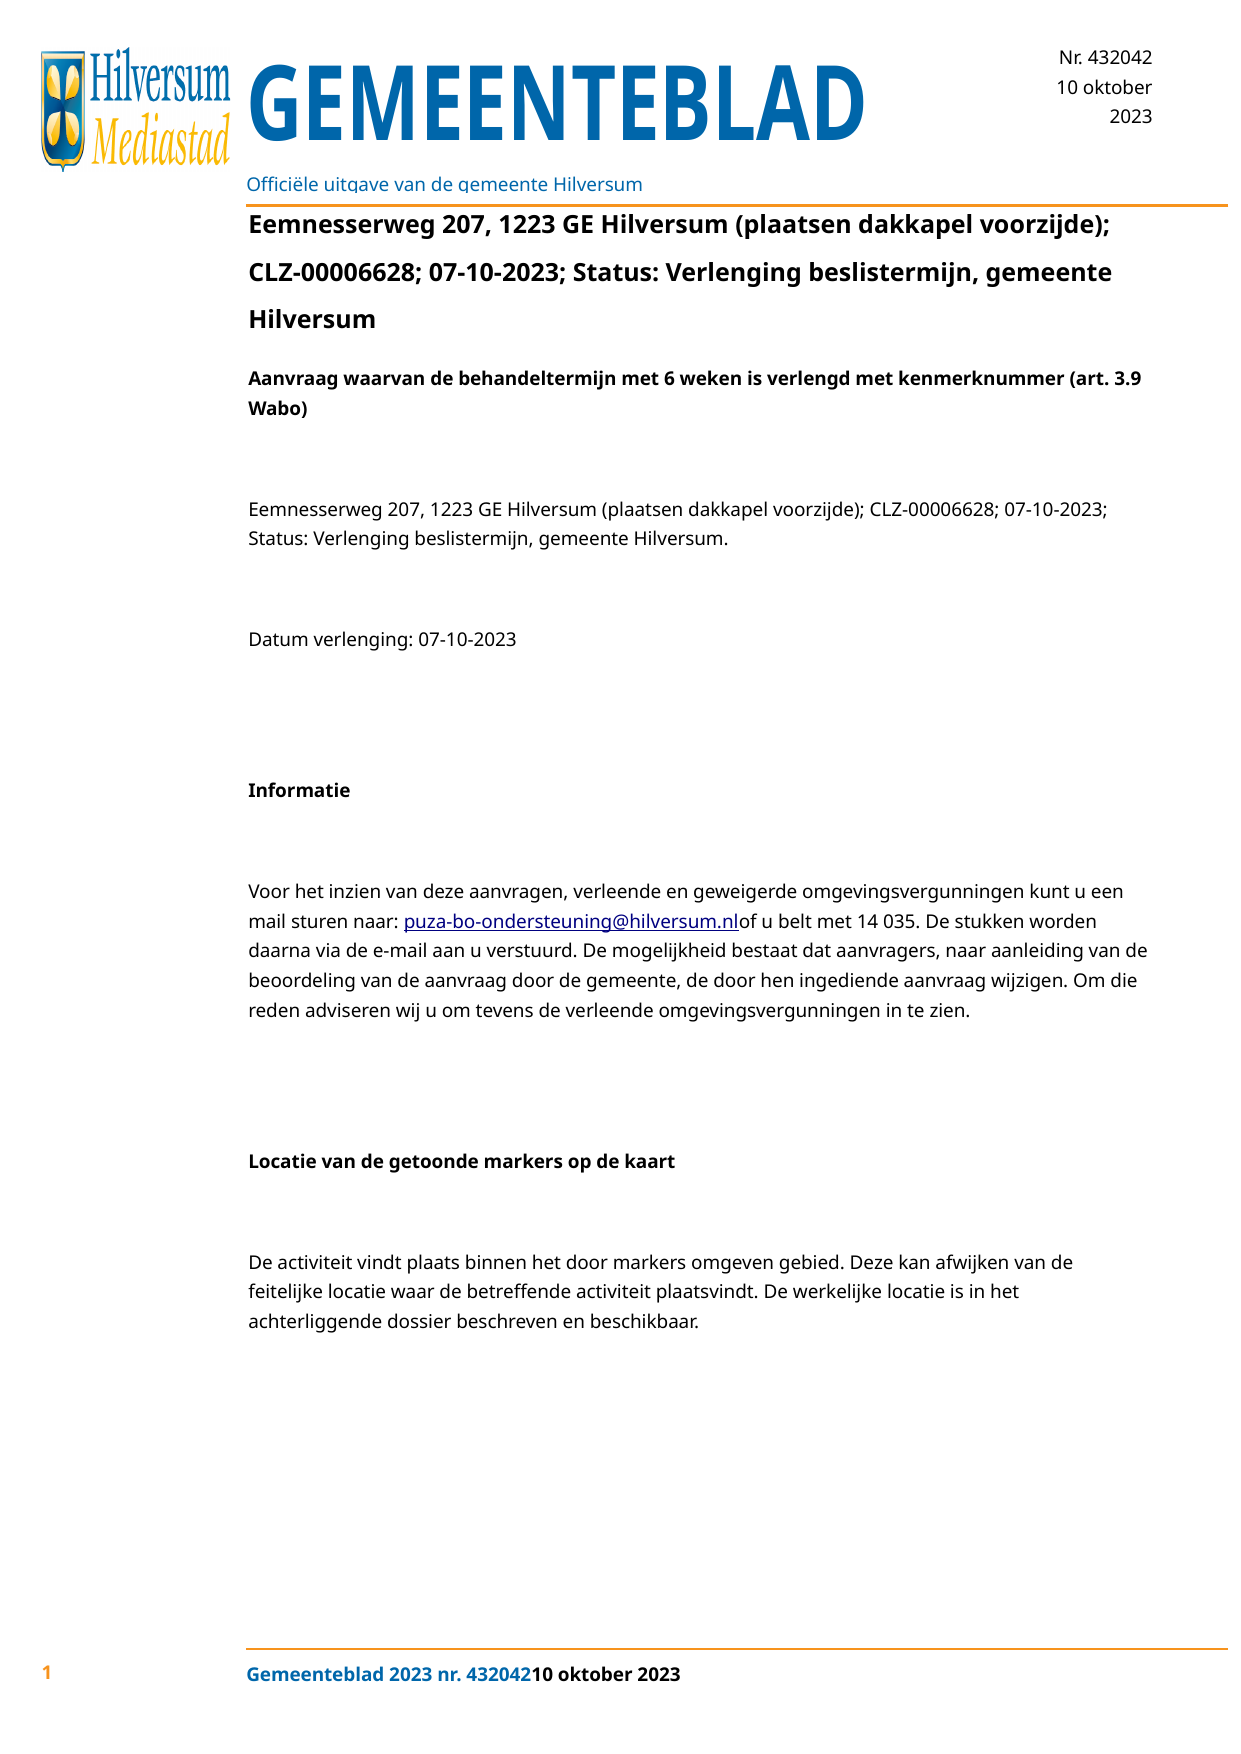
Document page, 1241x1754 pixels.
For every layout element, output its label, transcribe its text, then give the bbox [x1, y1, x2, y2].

picture [41, 47, 231, 172]
text Eemnesserweg 207, 1223 GE Hilversum (plaatsen dakkapel voorzijde); CLZ-00006628; 07-10-2023; Status: Verlenging beslistermijn, gemeente Hilversum. [248, 496, 1152, 551]
text De activiteit vindt plaats binnen het door markers omgeven gebied. Deze kan afwijken van de feitelijke locatie waar de betreffende activiteit plaatsvindt. De werkelijke locatie is in het achterliggende dossier beschreven en beschikbaar. [248, 1249, 1152, 1334]
text Datum verlenging: 07-10-2023 [248, 626, 1152, 652]
text Aanvraag waarvan de behandeltermijn met 6 weken is verlengd met kenmerknummer (art. 3.9 Wabo) [248, 366, 1152, 421]
text Locatie van de getoonde markers op de kaart [248, 1148, 1152, 1174]
text Informatie [248, 778, 1152, 803]
text Voor het inzien van deze aanvragen, verleende en geweigerde omgevingsvergunningen kunt u een mail sturen naar: puza-bo-ondersteuning@hilversum.nlof u belt met 14 035. De stukken worden daarna via de e-mail aan u verstuurd. De mogelijkheid bestaat dat aanvragers, naar aanleiding van de beoordeling van de aanvraag door de gemeente, de door hen ingediende aanvraag wijzigen. Om die reden adviseren wij u om tevens de verleende omgevingsvergunningen in te zien. [248, 878, 1152, 1022]
text Eemnesserweg 207, 1223 GE Hilversum (plaatsen dakkapel voorzijde); CLZ-00006628; 07-10-2023; Status: Verlenging beslistermijn, gemeente Hilversum [248, 207, 1152, 336]
